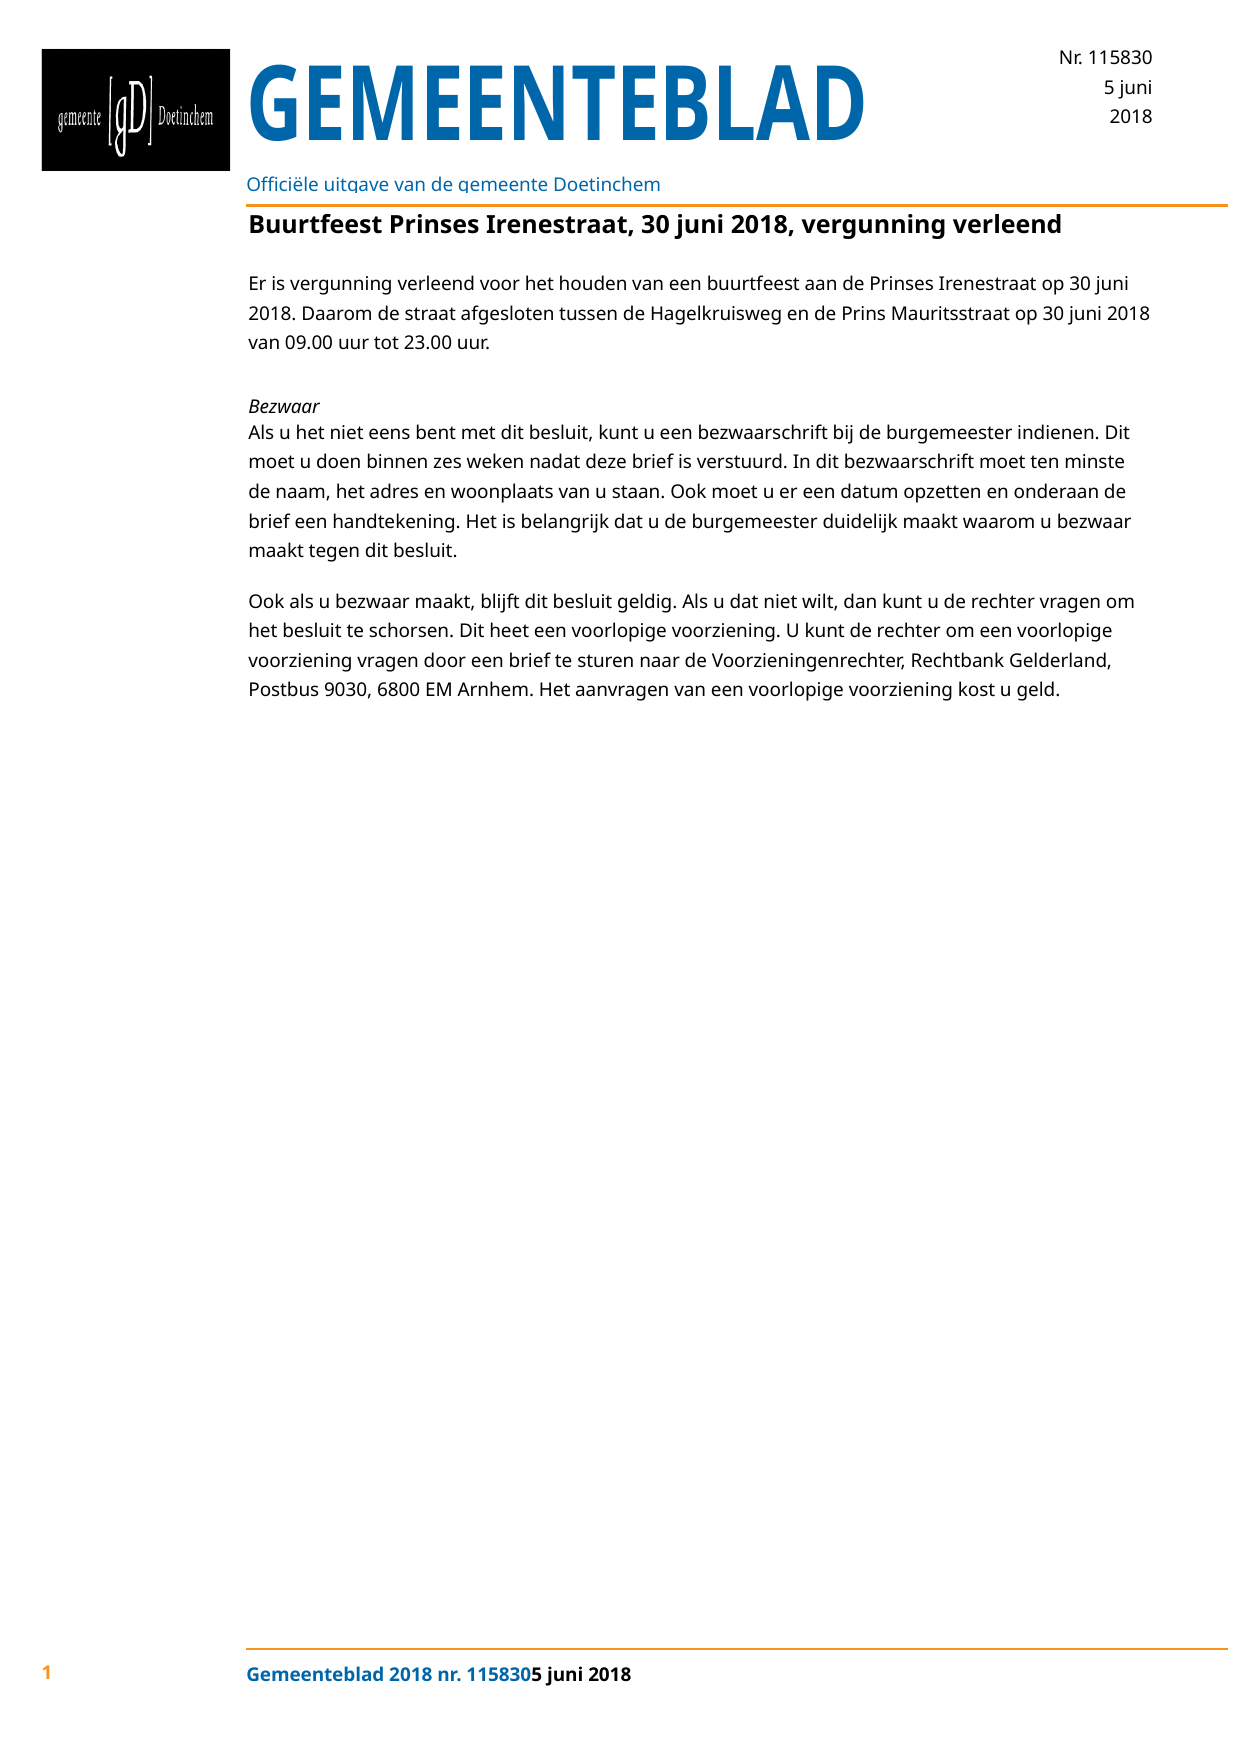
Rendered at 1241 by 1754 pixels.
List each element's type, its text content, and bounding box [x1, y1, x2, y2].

text Als u het niet eens bent met dit besluit, kunt u een bezwaarschrift bij de burgemeester indienen. Dit moet u doen binnen zes weken nadat deze brief is verstuurd. In dit bezwaarschrift moet ten minste de naam, het adres en woonplaats van u staan. Ook moet u er een datum opzetten en onderaan de brief een handtekening. Het is belangrijk dat u de burgemeester duidelijk maakt waarom u bezwaar maakt tegen dit besluit. [248, 419, 1152, 563]
text Buurtfeest Prinses Irenestraat, 30 juni 2018, vergunning verleend [248, 207, 1152, 241]
picture [41, 47, 231, 172]
text Ook als u bezwaar maakt, blijft dit besluit geldig. Als u dat niet wilt, dan kunt u de rechter vragen om het besluit te schorsen. Dit heet een voorlopige voorziening. U kunt de rechter om een voorlopige voorziening vragen door een brief te sturen naar de Voorzieningenrechter, Rechtbank Gelderland, Postbus 9030, 6800 EM Arnhem. Het aanvragen van een voorlopige voorziening kost u geld. [248, 588, 1152, 702]
text Bezwaar [248, 393, 1152, 419]
text Er is vergunning verleend voor het houden van een buurtfeest aan de Prinses Irenestraat op 30 juni 2018. Daarom de straat afgesloten tussen de Hagelkruisweg en de Prins Mauritsstraat op 30 juni 2018 van 09.00 uur tot 23.00 uur. [248, 270, 1152, 355]
